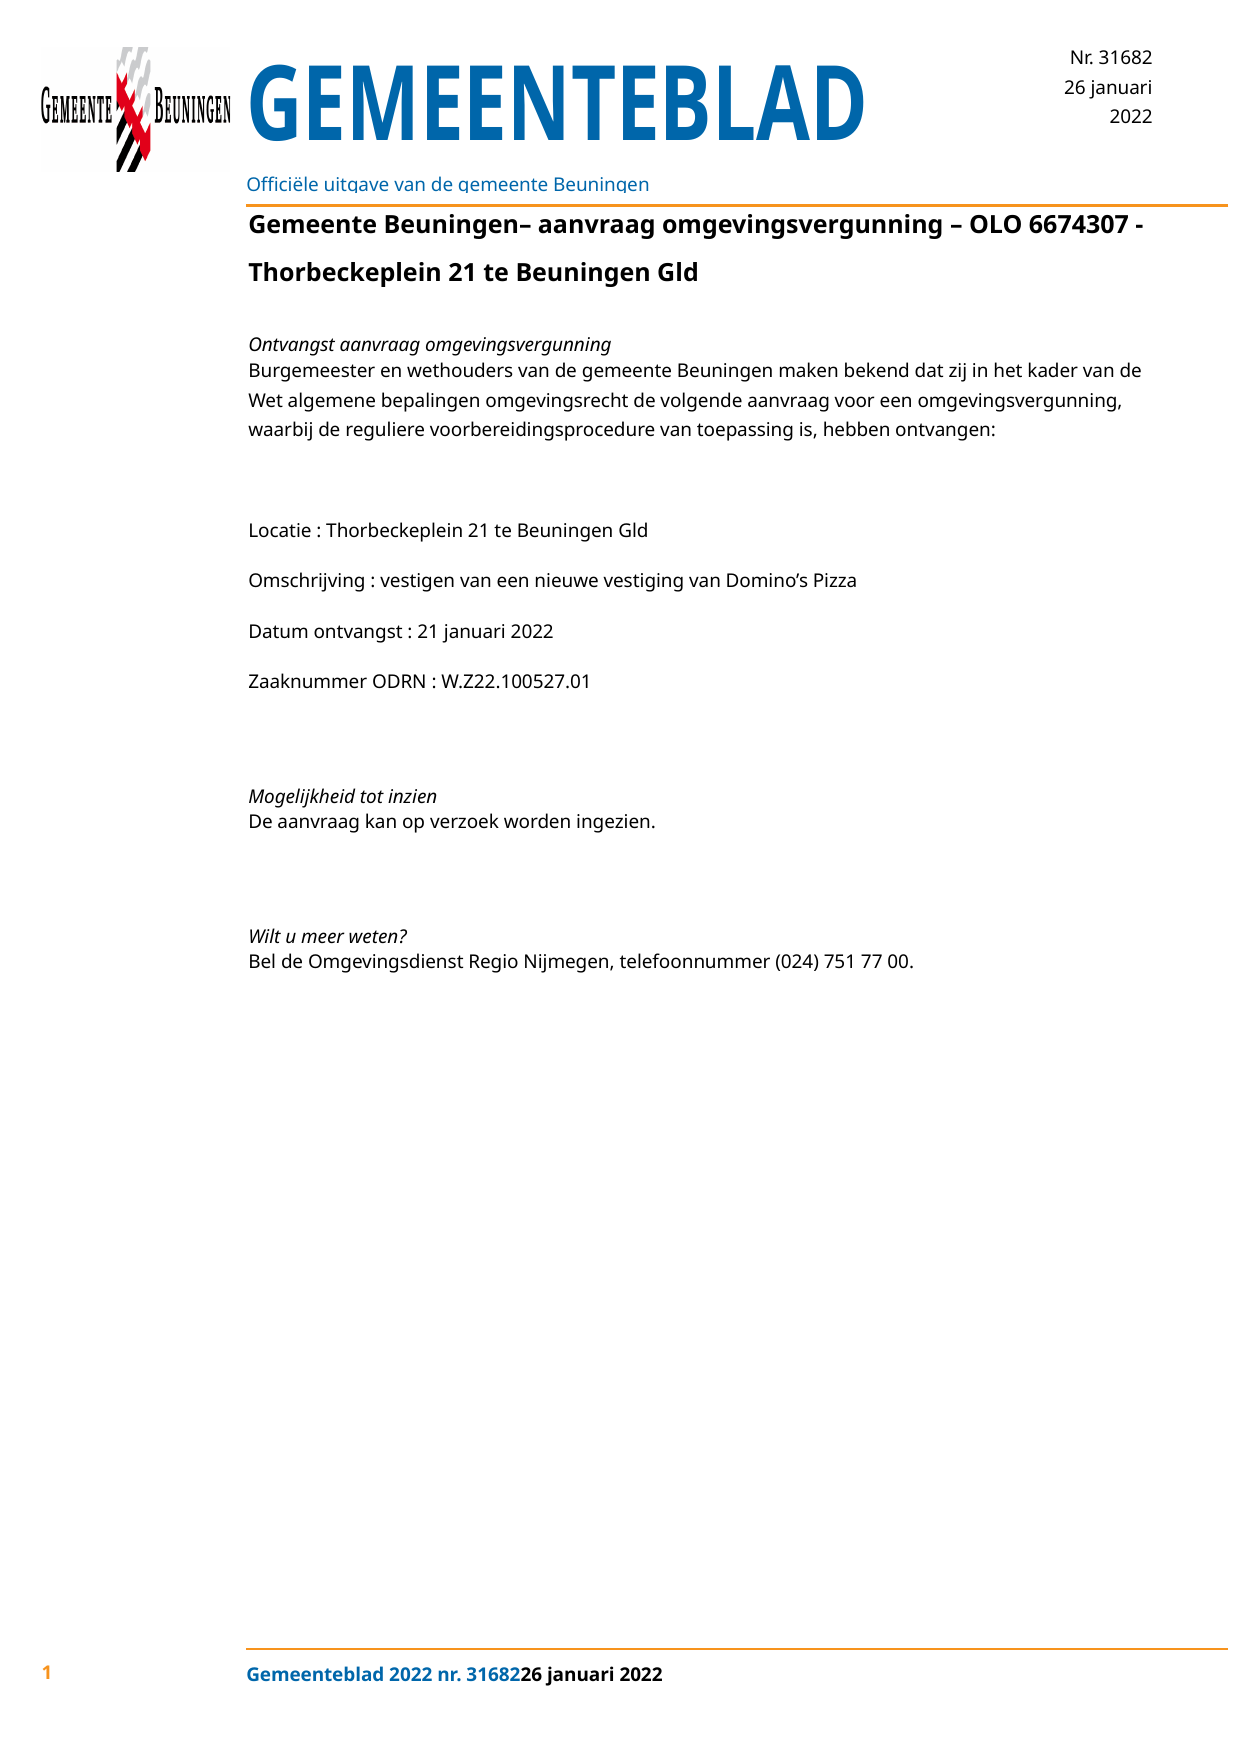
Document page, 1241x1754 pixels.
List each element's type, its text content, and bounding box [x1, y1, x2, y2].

text Wilt u meer weten? [248, 923, 1152, 949]
picture [41, 47, 231, 172]
text Datum ontvangst : 21 januari 2022 [248, 618, 1152, 644]
text Omschrijving : vestigen van een nieuwe vestiging van Domino’s Pizza [248, 568, 1152, 593]
text Bel de Omgevingsdienst Regio Nijmegen, telefoonnummer (024) 751 77 00. [248, 949, 1152, 974]
text Locatie : Thorbeckeplein 21 te Beuningen Gld [248, 517, 1152, 543]
text De aanvraag kan op verzoek worden ingezien. [248, 808, 1152, 834]
text Zaaknummer ODRN : W.Z22.100527.01 [248, 668, 1152, 694]
text Burgemeester en wethouders van de gemeente Beuningen maken bekend dat zij in het kader van de Wet algemene bepalingen omgevingsrecht de volgende aanvraag voor een omgevingsvergunning, waarbij de reguliere voorbereidingsprocedure van toepassing is, hebben ontvangen: [248, 357, 1152, 442]
text Mogelijkheid tot inzien [248, 783, 1152, 808]
text Gemeente Beuningen– aanvraag omgevingsvergunning – OLO 6674307 - Thorbeckeplein 21 te Beuningen Gld [248, 207, 1152, 288]
text Ontvangst aanvraag omgevingsvergunning [248, 331, 1152, 357]
